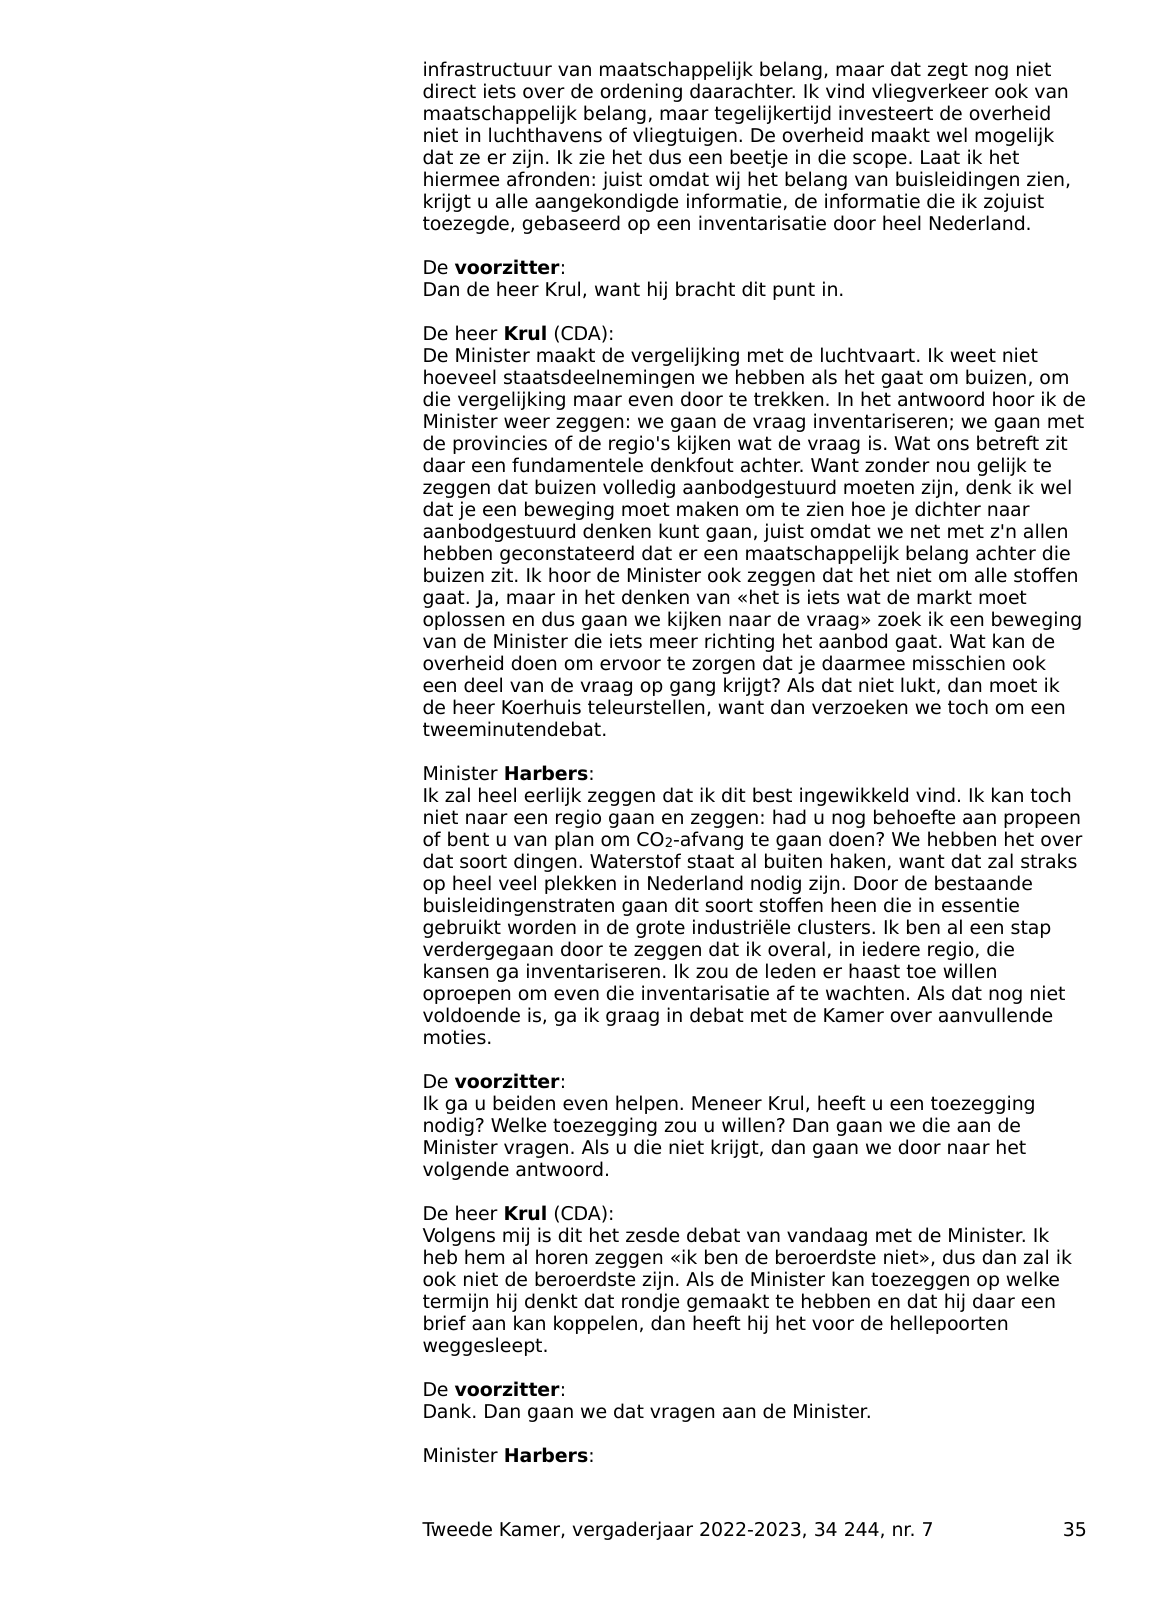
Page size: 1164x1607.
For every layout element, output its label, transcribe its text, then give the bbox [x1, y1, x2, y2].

text Volgens mij is dit het zesde debat van vandaag met de Minister. Ik heb hem al horen zeggen «ik ben de beroerdste niet», dus dan zal ik ook niet de beroerdste zijn. Als de Minister kan toezeggen op welke termijn hij denkt dat rondje gemaakt te hebben en dat hij daar een brief aan kan koppelen, dan heeft hij het voor de hellepoorten weggesleept. [422, 1225, 1087, 1357]
text infrastructuur van maatschappelijk belang, maar dat zegt nog niet direct iets over de ordening daarachter. Ik vind vliegverkeer ook van maatschappelijk belang, maar tegelijkertijd investeert de overheid niet in luchthavens of vliegtuigen. De overheid maakt wel mogelijk dat ze er zijn. Ik zie het dus een beetje in die scope. Laat ik het hiermee afronden: juist omdat wij het belang van buisleidingen zien, krijgt u alle aangekondigde informatie, de informatie die ik zojuist toezegde, gebaseerd op een inventarisatie door heel Nederland. [422, 59, 1087, 235]
text Minister Harbers: [422, 1445, 1087, 1467]
text De voorzitter: [422, 1071, 1087, 1093]
text De heer Krul (CDA): [422, 1203, 1087, 1225]
text Dank. Dan gaan we dat vragen aan de Minister. [422, 1401, 1087, 1423]
text De voorzitter: [422, 257, 1087, 279]
text De heer Krul (CDA): [422, 323, 1087, 345]
text De voorzitter: [422, 1379, 1087, 1401]
text Dan de heer Krul, want hij bracht dit punt in. [422, 279, 1087, 301]
text Ik ga u beiden even helpen. Meneer Krul, heeft u een toezegging nodig? Welke toezegging zou u willen? Dan gaan we die aan de Minister vragen. Als u die niet krijgt, dan gaan we door naar het volgende antwoord. [422, 1093, 1087, 1181]
text Ik zal heel eerlijk zeggen dat ik dit best ingewikkeld vind. Ik kan toch niet naar een regio gaan en zeggen: had u nog behoefte aan propeen of bent u van plan om CO2-afvang te gaan doen? We hebben het over dat soort dingen. Waterstof staat al buiten haken, want dat zal straks op heel veel plekken in Nederland nodig zijn. Door de bestaande buisleidingenstraten gaan dit soort stoffen heen die in essentie gebruikt worden in de grote industriële clusters. Ik ben al een stap verdergegaan door te zeggen dat ik overal, in iedere regio, die kansen ga inventariseren. Ik zou de leden er haast toe willen oproepen om even die inventarisatie af te wachten. Als dat nog niet voldoende is, ga ik graag in debat met de Kamer over aanvullende moties. [422, 785, 1087, 1049]
text Minister Harbers: [422, 763, 1087, 785]
text De Minister maakt de vergelijking met de luchtvaart. Ik weet niet hoeveel staatsdeelnemingen we hebben als het gaat om buizen, om die vergelijking maar even door te trekken. In het antwoord hoor ik de Minister weer zeggen: we gaan de vraag inventariseren; we gaan met de provincies of de regio's kijken wat de vraag is. Wat ons betreft zit daar een fundamentele denkfout achter. Want zonder nou gelijk te zeggen dat buizen volledig aanbodgestuurd moeten zijn, denk ik wel dat je een beweging moet maken om te zien hoe je dichter naar aanbodgestuurd denken kunt gaan, juist omdat we net met z'n allen hebben geconstateerd dat er een maatschappelijk belang achter die buizen zit. Ik hoor de Minister ook zeggen dat het niet om alle stoffen gaat. Ja, maar in het denken van «het is iets wat de markt moet oplossen en dus gaan we kijken naar de vraag» zoek ik een beweging van de Minister die iets meer richting het aanbod gaat. Wat kan de overheid doen om ervoor te zorgen dat je daarmee misschien ook een deel van de vraag op gang krijgt? Als dat niet lukt, dan moet ik de heer Koerhuis teleurstellen, want dan verzoeken we toch om een tweeminutendebat. [422, 345, 1087, 741]
